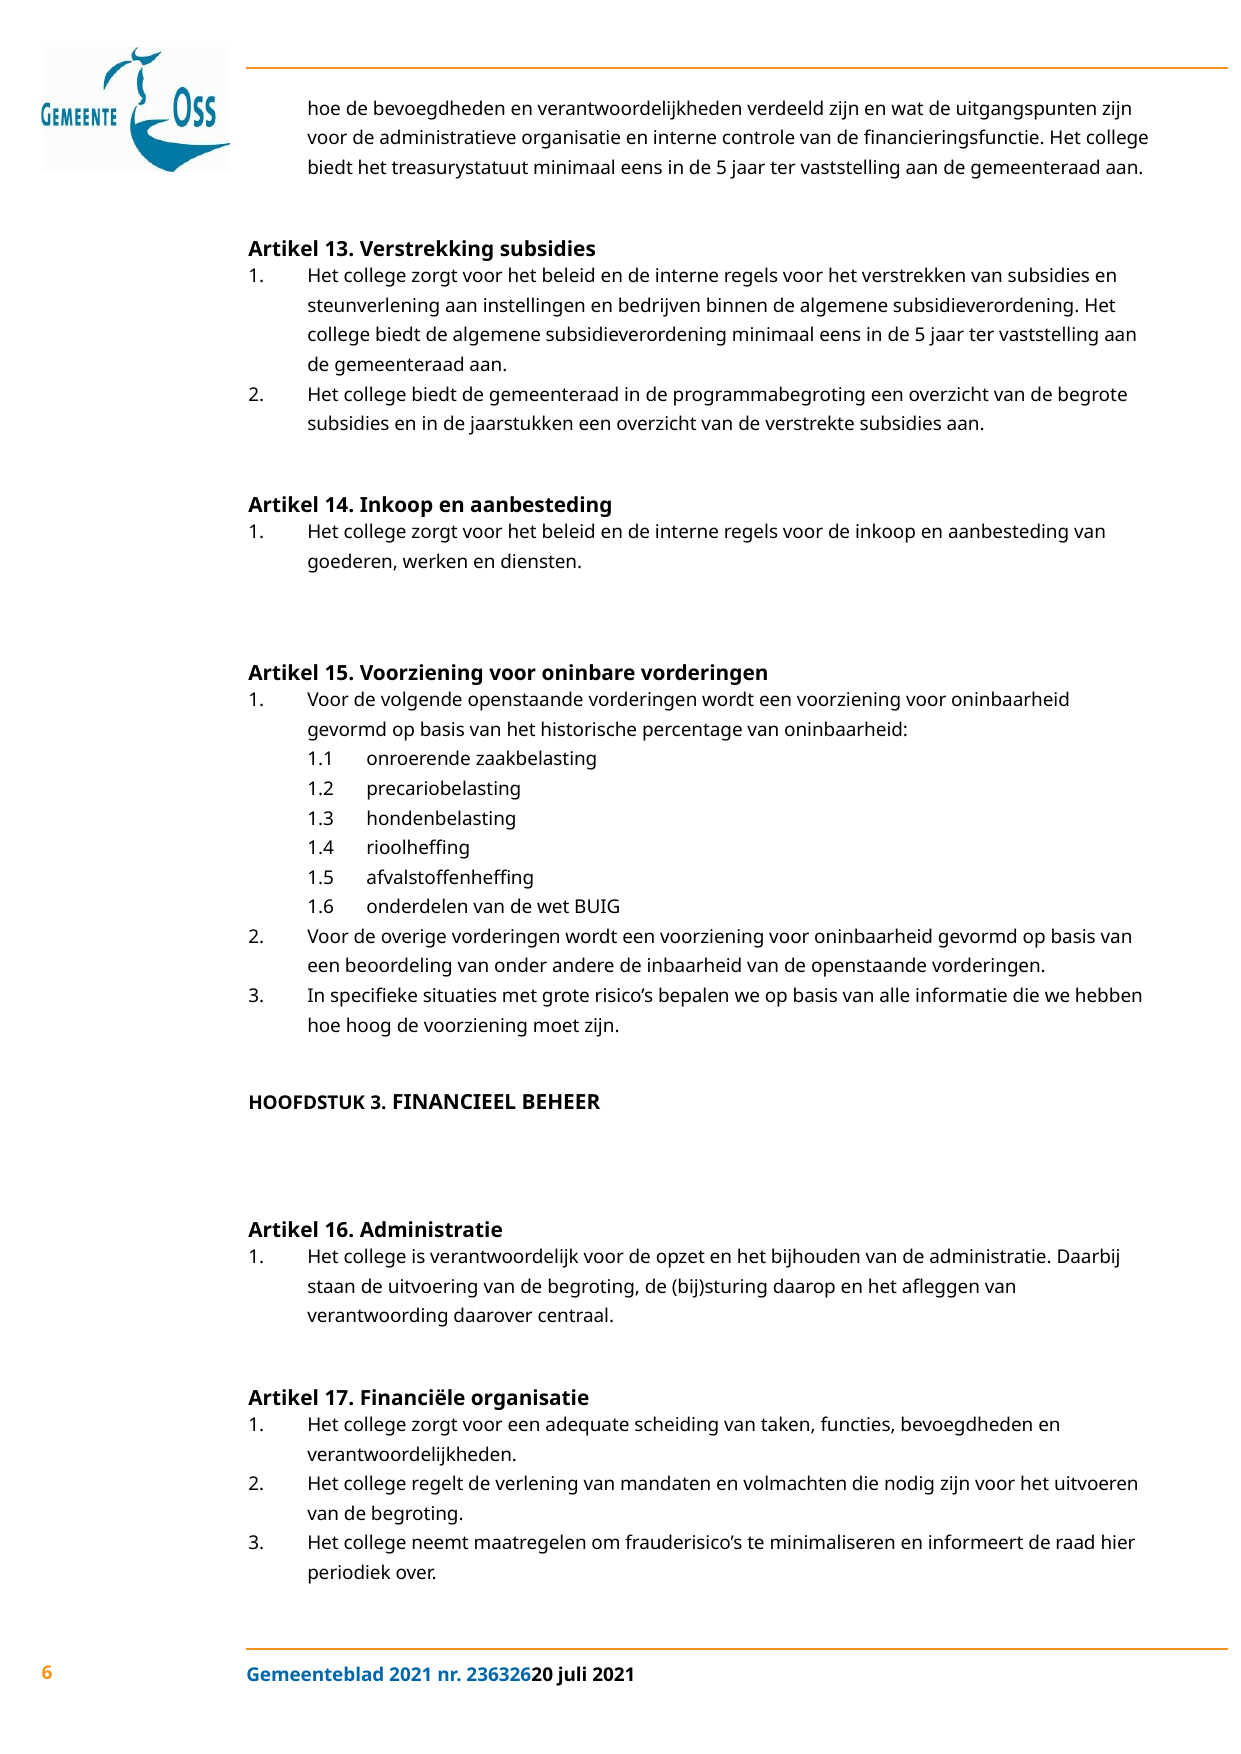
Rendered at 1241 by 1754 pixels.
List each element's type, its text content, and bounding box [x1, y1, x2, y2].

text Artikel 16. Administratie [248, 1215, 1152, 1243]
text Artikel 14. Inkoop en aanbesteding [248, 490, 1152, 519]
picture [41, 47, 231, 172]
list Het college regelt de verlening van mandaten en volmachten die nodig zijn voor het uitvoeren van de begroting. [248, 1470, 1152, 1526]
list onroerende zaakbelasting [307, 746, 1152, 771]
list Het college biedt de gemeenteraad in de programmabegroting een overzicht van de begrote subsidies en in de jaarstukken een overzicht van de verstrekte subsidies aan. [248, 381, 1152, 436]
list hoe de bevoegdheden en verantwoordelijkheden verdeeld zijn en wat de uitgangspunten zijn voor de administratieve organisatie en interne controle van de financieringsfunctie. Het college biedt het treasurystatuut minimaal eens in de 5 jaar ter vaststelling aan de gemeenteraad aan. [248, 95, 1152, 180]
list hondenbelasting [307, 805, 1152, 830]
text Artikel 13. Verstrekking subsidies [248, 234, 1152, 262]
list rioolheffing [307, 834, 1152, 860]
text Artikel 17. Financiële organisatie [248, 1383, 1152, 1411]
list Het college is verantwoordelijk voor de opzet en het bijhouden van de administratie. Daarbij staan de uitvoering van de begroting, de (bij)sturing daarop en het afleggen van verantwoording daarover centraal. [248, 1243, 1152, 1328]
list afvalstoffenheffing [307, 864, 1152, 889]
list Voor de volgende openstaande vorderingen wordt een voorziening voor oninbaarheid gevormd op basis van het historische percentage van oninbaarheid: [248, 686, 1152, 742]
text Artikel 15. Voorziening voor oninbare vorderingen [248, 658, 1152, 686]
list Het college zorgt voor een adequate scheiding van taken, functies, bevoegdheden en verantwoordelijkheden. [248, 1411, 1152, 1466]
list onderdelen van de wet BUIG [307, 893, 1152, 919]
list precariobelasting [307, 775, 1152, 801]
list In specifieke situaties met grote risico’s bepalen we op basis van alle informatie die we hebben hoe hoog de voorziening moet zijn. [248, 982, 1152, 1037]
list Het college zorgt voor het beleid en de interne regels voor de inkoop en aanbesteding van goederen, werken en diensten. [248, 519, 1152, 574]
text HOOFDSTUK 3. FINANCIEEL BEHEER [248, 1087, 1152, 1115]
list Voor de overige vorderingen wordt een voorziening voor oninbaarheid gevormd op basis van een beoordeling van onder andere de inbaarheid van de openstaande vorderingen. [248, 923, 1152, 978]
list Het college neemt maatregelen om frauderisico’s te minimaliseren en informeert de raad hier periodiek over. [248, 1529, 1152, 1585]
list Het college zorgt voor het beleid en de interne regels voor het verstrekken van subsidies en steunverlening aan instellingen en bedrijven binnen de algemene subsidieverordening. Het college biedt de algemene subsidieverordening minimaal eens in de 5 jaar ter vaststelling aan de gemeenteraad aan. [248, 262, 1152, 377]
